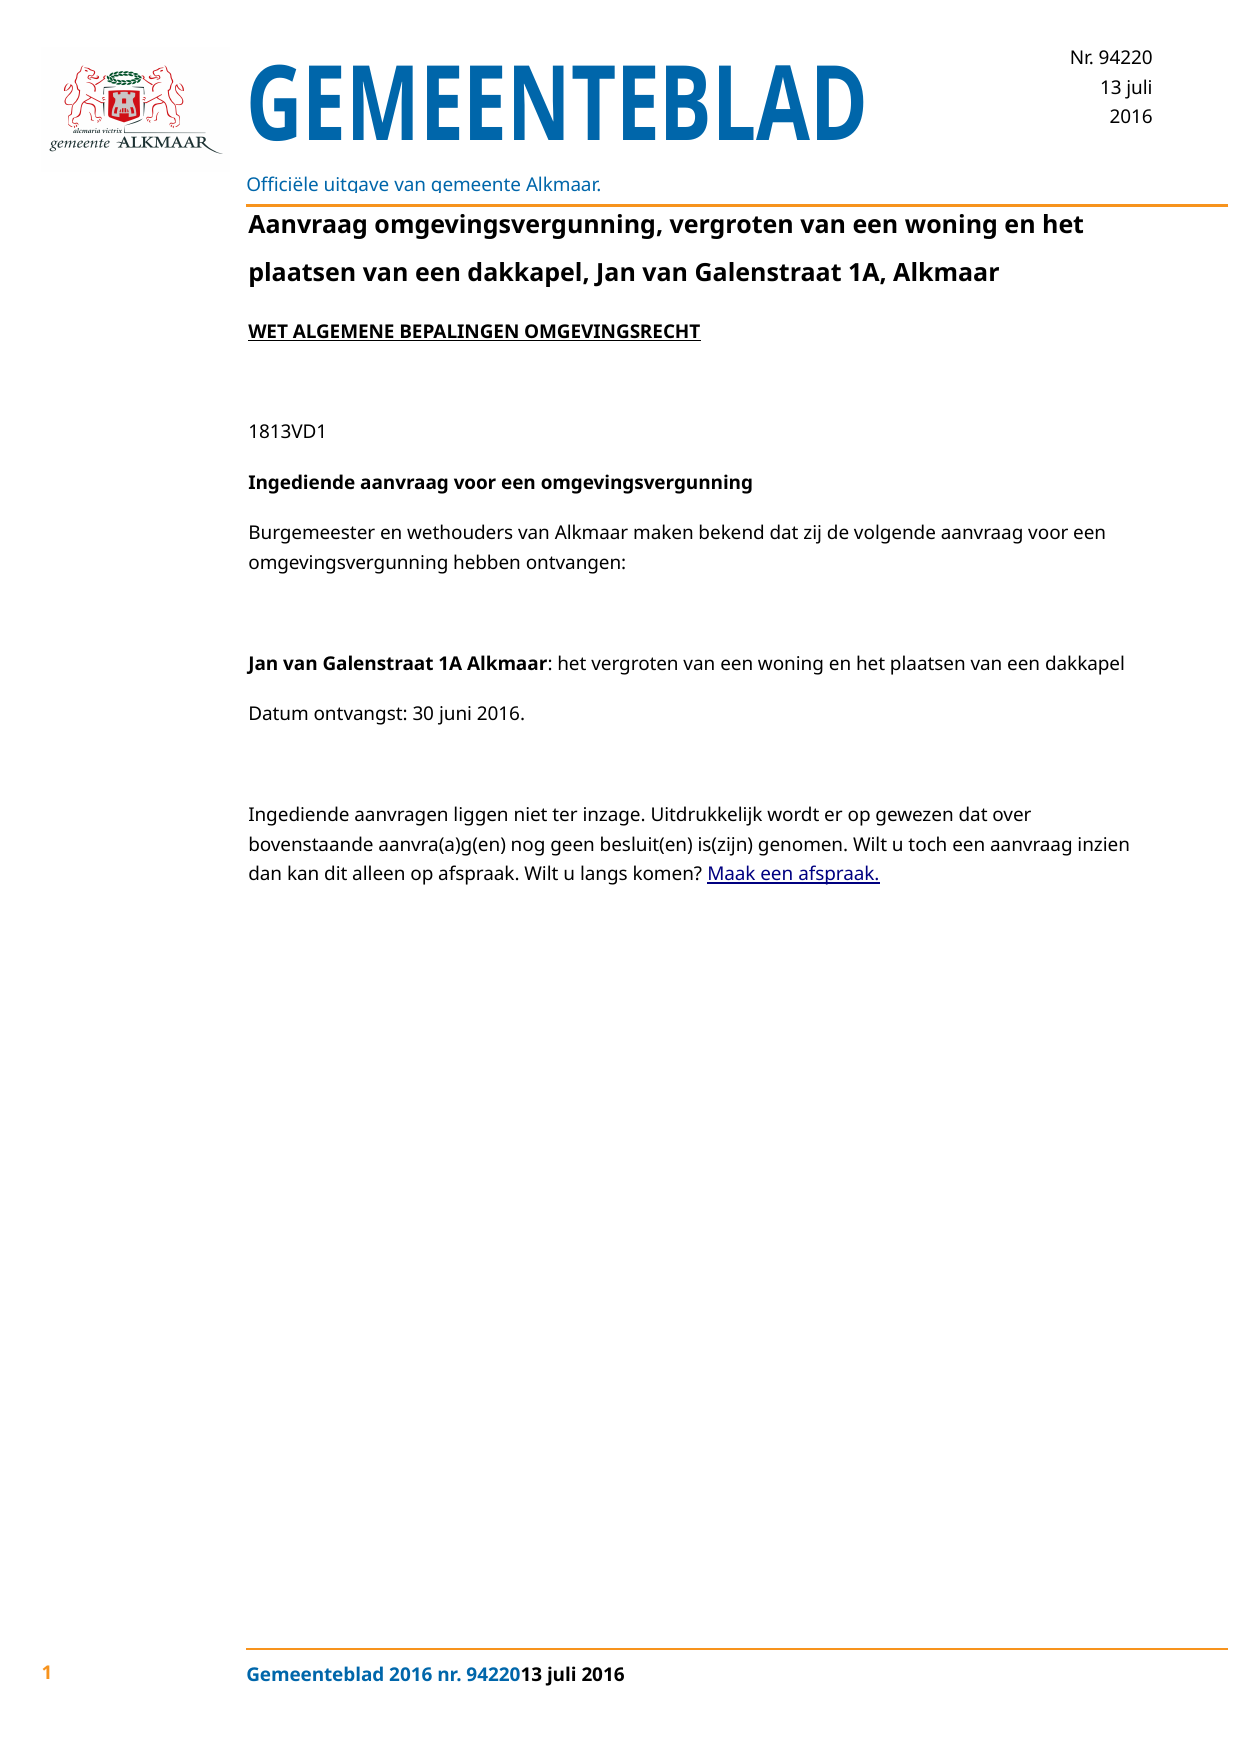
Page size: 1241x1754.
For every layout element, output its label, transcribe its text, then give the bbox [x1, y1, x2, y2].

text Jan van Galenstraat 1A Alkmaar: het vergroten van een woning en het plaatsen van een dakkapel [248, 650, 1152, 676]
text Aanvraag omgevingsvergunning, vergroten van een woning en het plaatsen van een dakkapel, Jan van Galenstraat 1A, Alkmaar [248, 207, 1152, 288]
text Burgemeester en wethouders van Alkmaar maken bekend dat zij de volgende aanvraag voor een omgevingsvergunning hebben ontvangen: [248, 519, 1152, 575]
picture [41, 47, 231, 172]
text WET ALGEMENE BEPALINGEN OMGEVINGSRECHT [248, 318, 1152, 344]
text Datum ontvangst: 30 juni 2016. [248, 700, 1152, 726]
text Ingediende aanvraag voor een omgevingsvergunning [248, 469, 1152, 495]
text 1813VD1 [248, 419, 1152, 444]
text Ingediende aanvragen liggen niet ter inzage. Uitdrukkelijk wordt er op gewezen dat over bovenstaande aanvra(a)g(en) nog geen besluit(en) is(zijn) genomen. Wilt u toch een aanvraag inzien dan kan dit alleen op afspraak. Wilt u langs komen? Maak een afspraak. [248, 801, 1152, 886]
